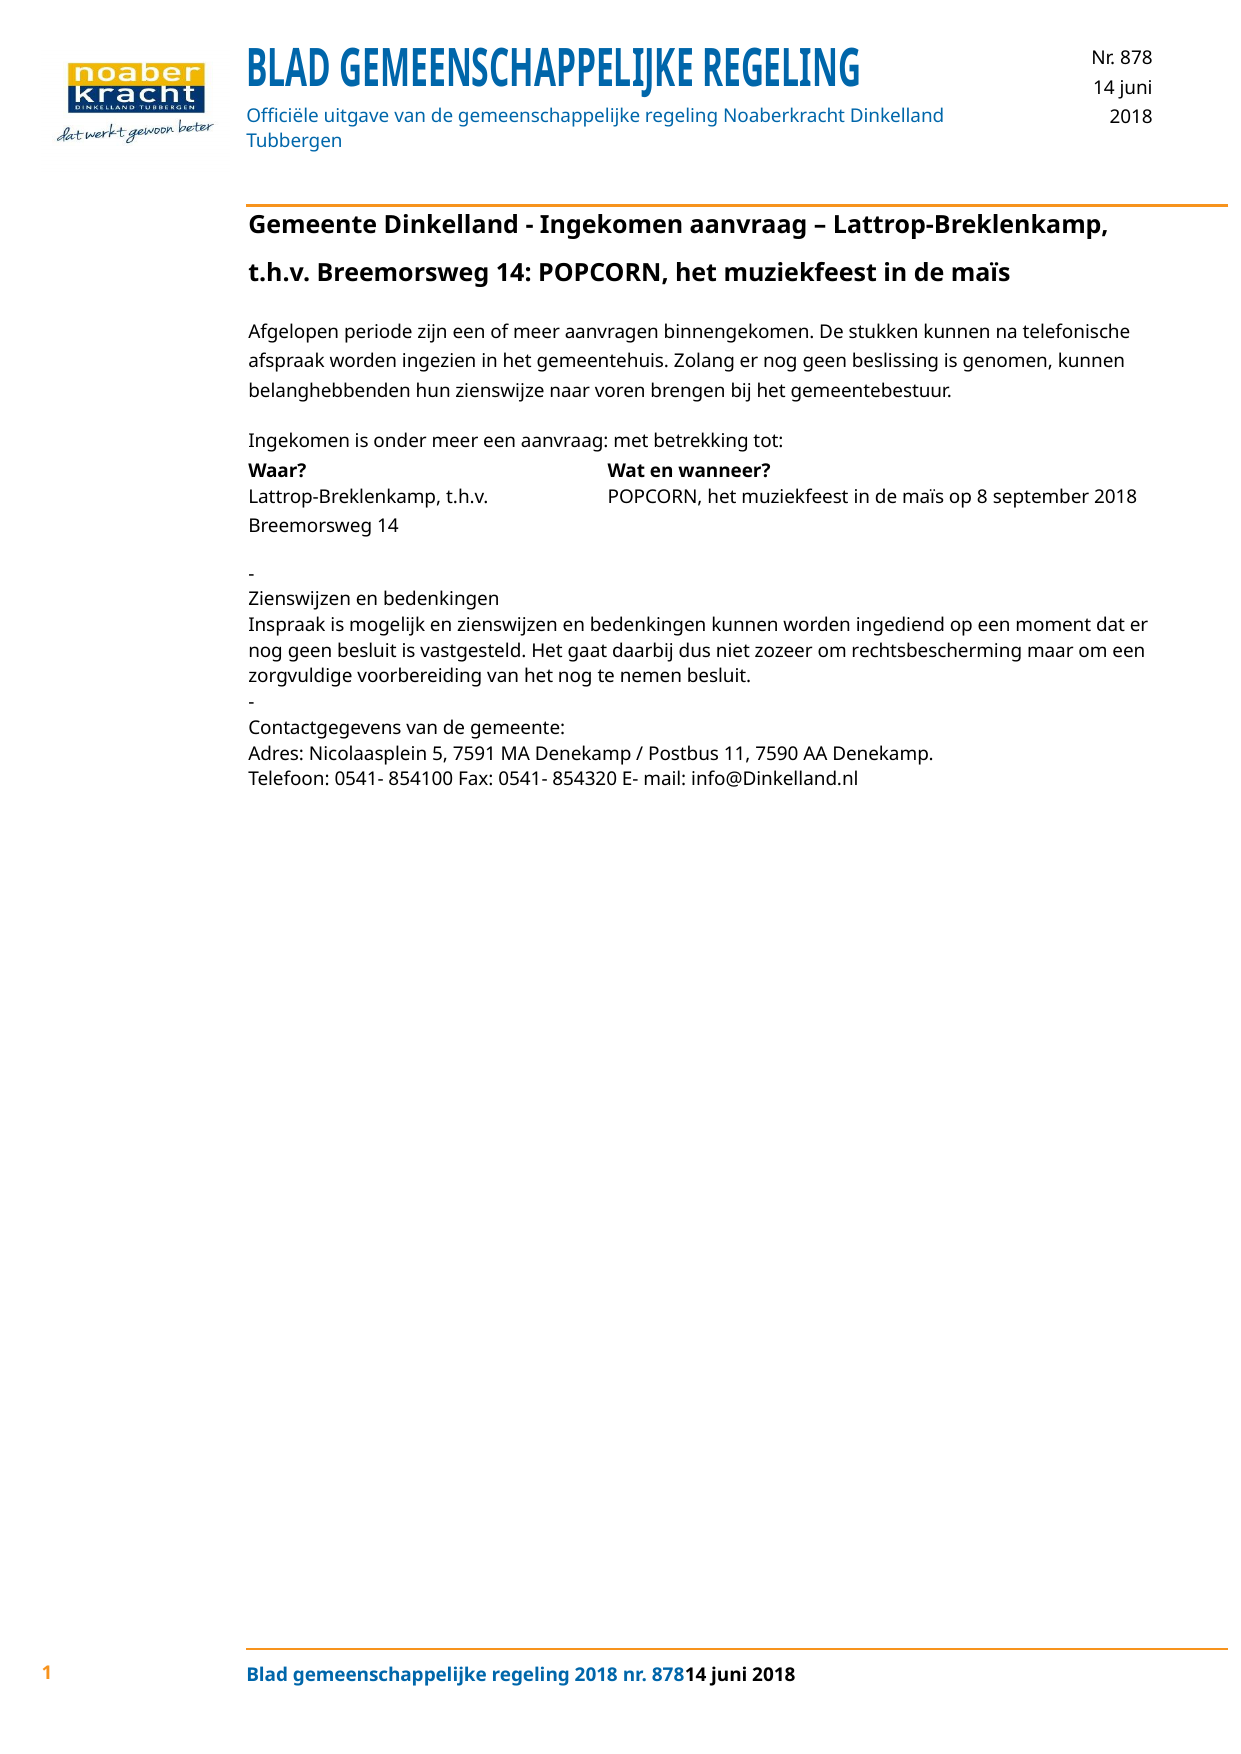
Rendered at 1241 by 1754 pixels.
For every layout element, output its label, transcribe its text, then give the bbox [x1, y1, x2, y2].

text Zienswijzen en bedenkingen [248, 585, 1152, 611]
table_cell POPCORN, het muziekfeest in de maïs op 8 september 2018 [608, 483, 1152, 538]
text Ingekomen is onder meer een aanvraag: met betrekking tot: [248, 427, 1152, 453]
text Afgelopen periode zijn een of meer aanvragen binnengekomen. De stukken kunnen na telefonische afspraak worden ingezien in het gemeentehuis. Zolang er nog geen beslissing is genomen, kunnen belanghebbenden hun zienswijze naar voren brengen bij het gemeentebestuur. [248, 318, 1152, 403]
table_cell Lattrop-Breklenkamp, t.h.v. Breemorsweg 14 [248, 483, 607, 538]
picture [41, 47, 231, 172]
text Contactgegevens van de gemeente: [248, 714, 1152, 740]
table_header Wat en wanneer? [608, 457, 1152, 483]
text Inspraak is mogelijk en zienswijzen en bedenkingen kunnen worden ingediend op een moment dat er nog geen besluit is vastgesteld. Het gaat daarbij dus niet zozeer om rechtsbescherming maar om een zorgvuldige voorbereiding van het nog te nemen besluit. [248, 611, 1152, 688]
table_header Waar? [248, 457, 607, 483]
text - [248, 688, 1152, 714]
text Telefoon: 0541- 854100 Fax: 0541- 854320 E- mail: info@Dinkelland.nl [248, 766, 1152, 791]
text Gemeente Dinkelland - Ingekomen aanvraag – Lattrop-Breklenkamp, t.h.v. Breemorsweg 14: POPCORN, het muziekfeest in de maïs [248, 207, 1152, 288]
text - [248, 560, 1152, 585]
text Adres: Nicolaasplein 5, 7591 MA Denekamp / Postbus 11, 7590 AA Denekamp. [248, 740, 1152, 766]
